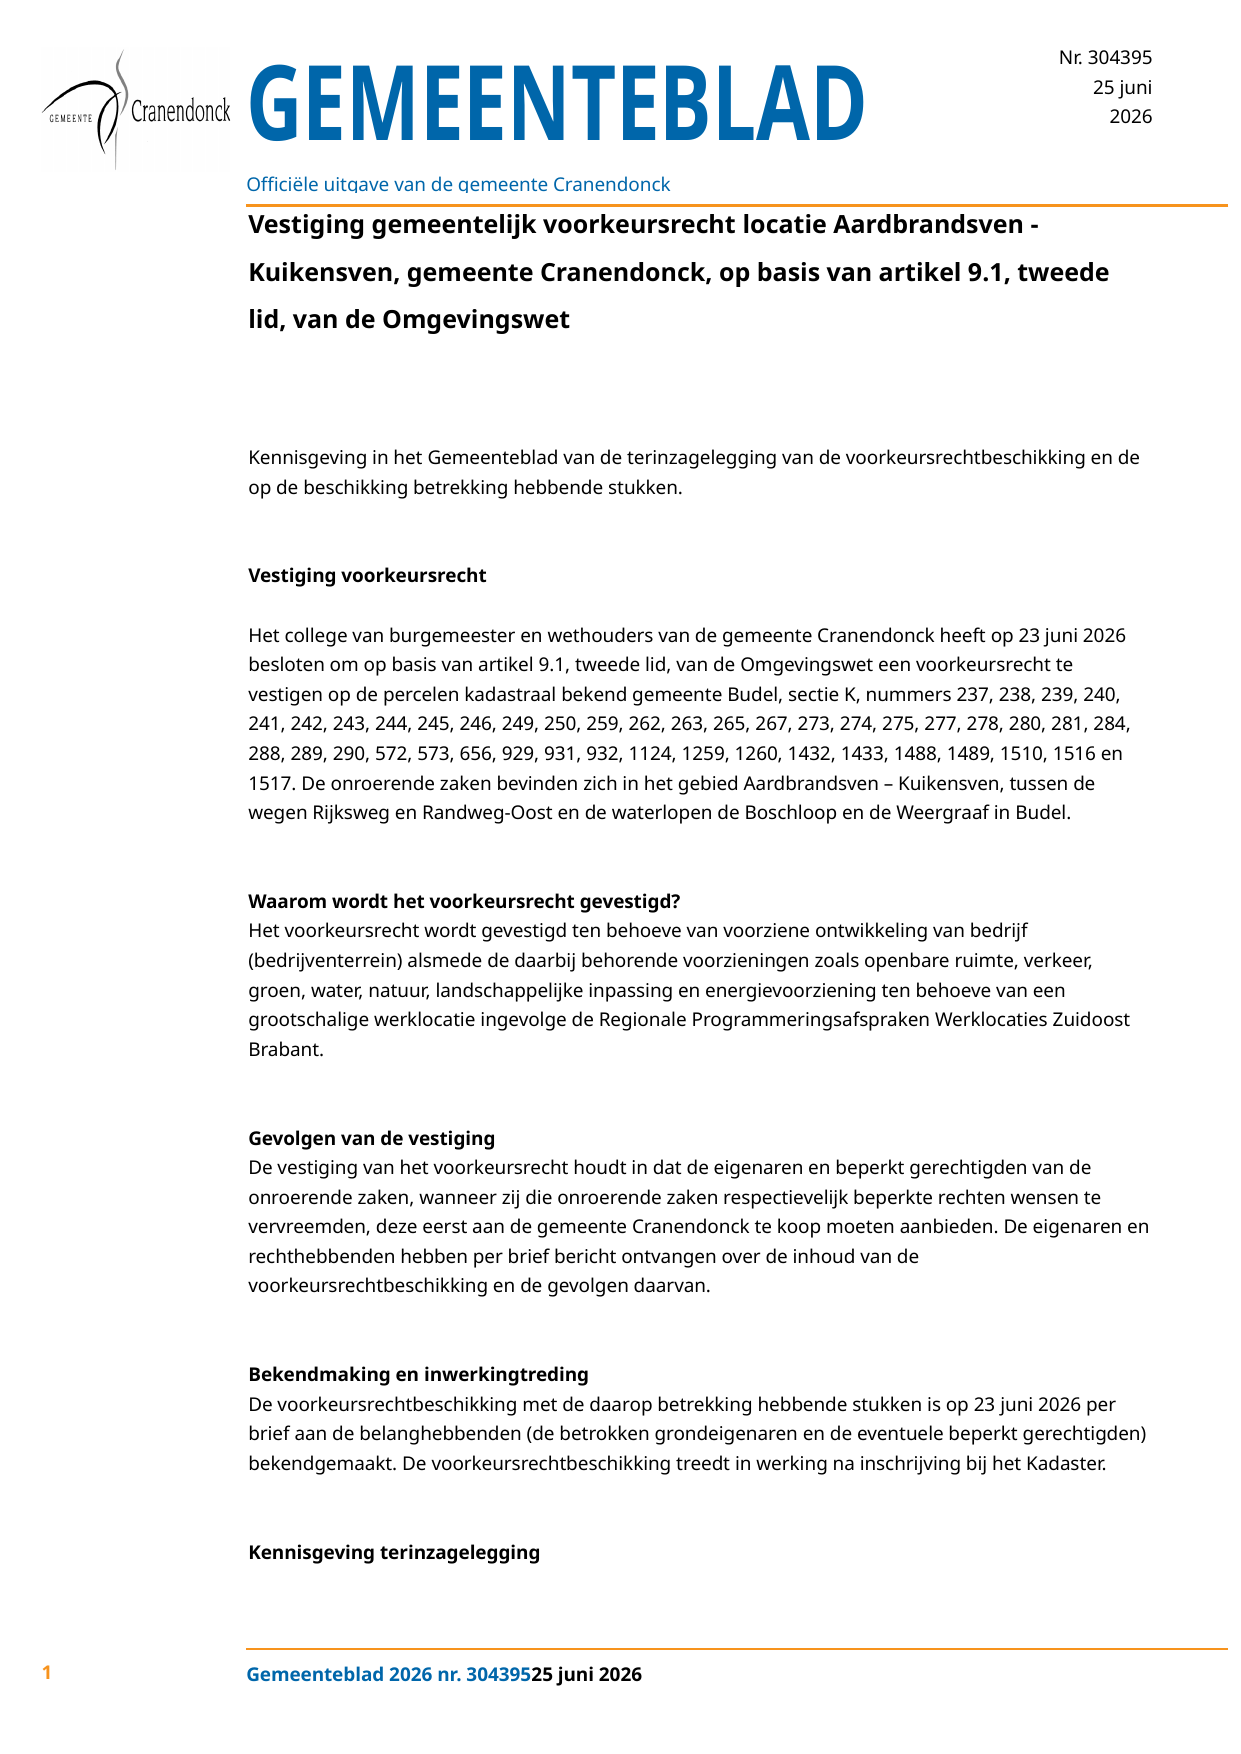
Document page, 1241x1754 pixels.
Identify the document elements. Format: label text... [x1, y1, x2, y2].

text Gevolgen van de vestiging [248, 1125, 1152, 1151]
text Kennisgeving in het Gemeenteblad van de terinzagelegging van de voorkeursrechtbeschikking en de op de beschikking betrekking hebbende stukken. [248, 444, 1152, 500]
text De vestiging van het voorkeursrecht houdt in dat de eigenaren en beperkt gerechtigden van de onroerende zaken, wanneer zij die onroerende zaken respectievelijk beperkte rechten wensen te vervreemden, deze eerst aan de gemeente Cranendonck te koop moeten aanbieden. De eigenaren en rechthebbenden hebben per brief bericht ontvangen over de inhoud van de voorkeursrechtbeschikking en de gevolgen daarvan. [248, 1154, 1152, 1298]
text Vestiging gemeentelijk voorkeursrecht locatie Aardbrandsven - Kuikensven, gemeente Cranendonck, op basis van artikel 9.1, tweede lid, van de Omgevingswet [248, 207, 1152, 336]
text Vestiging voorkeursrecht [248, 563, 1152, 588]
picture [41, 47, 231, 172]
text Het voorkeursrecht wordt gevestigd ten behoeve van voorziene ontwikkeling van bedrijf (bedrijventerrein) alsmede de daarbij behorende voorzieningen zoals openbare ruimte, verkeer, groen, water, natuur, landschappelijke inpassing en energievoorziening ten behoeve van een grootschalige werklocatie ingevolge de Regionale Programmeringsafspraken Werklocaties Zuidoost Brabant. [248, 918, 1152, 1062]
text Waarom wordt het voorkeursrecht gevestigd? [248, 888, 1152, 914]
text Het college van burgemeester en wethouders van de gemeente Cranendonck heeft op 23 juni 2026 besloten om op basis van artikel 9.1, tweede lid, van de Omgevingswet een voorkeursrecht te vestigen op de percelen kadastraal bekend gemeente Budel, sectie K, nummers 237, 238, 239, 240, 241, 242, 243, 244, 245, 246, 249, 250, 259, 262, 263, 265, 267, 273, 274, 275, 277, 278, 280, 281, 284, 288, 289, 290, 572, 573, 656, 929, 931, 932, 1124, 1259, 1260, 1432, 1433, 1488, 1489, 1510, 1516 en 1517. De onroerende zaken bevinden zich in het gebied Aardbrandsven – Kuikensven, tussen de wegen Rijksweg en Randweg-Oost en de waterlopen de Boschloop en de Weergraaf in Budel. [248, 622, 1152, 825]
text Bekendmaking en inwerkingtreding [248, 1361, 1152, 1387]
text De voorkeursrechtbeschikking met de daarop betrekking hebbende stukken is op 23 juni 2026 per brief aan de belanghebbenden (de betrokken grondeigenaren en de eventuele beperkt gerechtigden) bekendgemaakt. De voorkeursrechtbeschikking treedt in werking na inschrijving bij het Kadaster. [248, 1391, 1152, 1476]
text Kennisgeving terinzagelegging [248, 1539, 1152, 1565]
